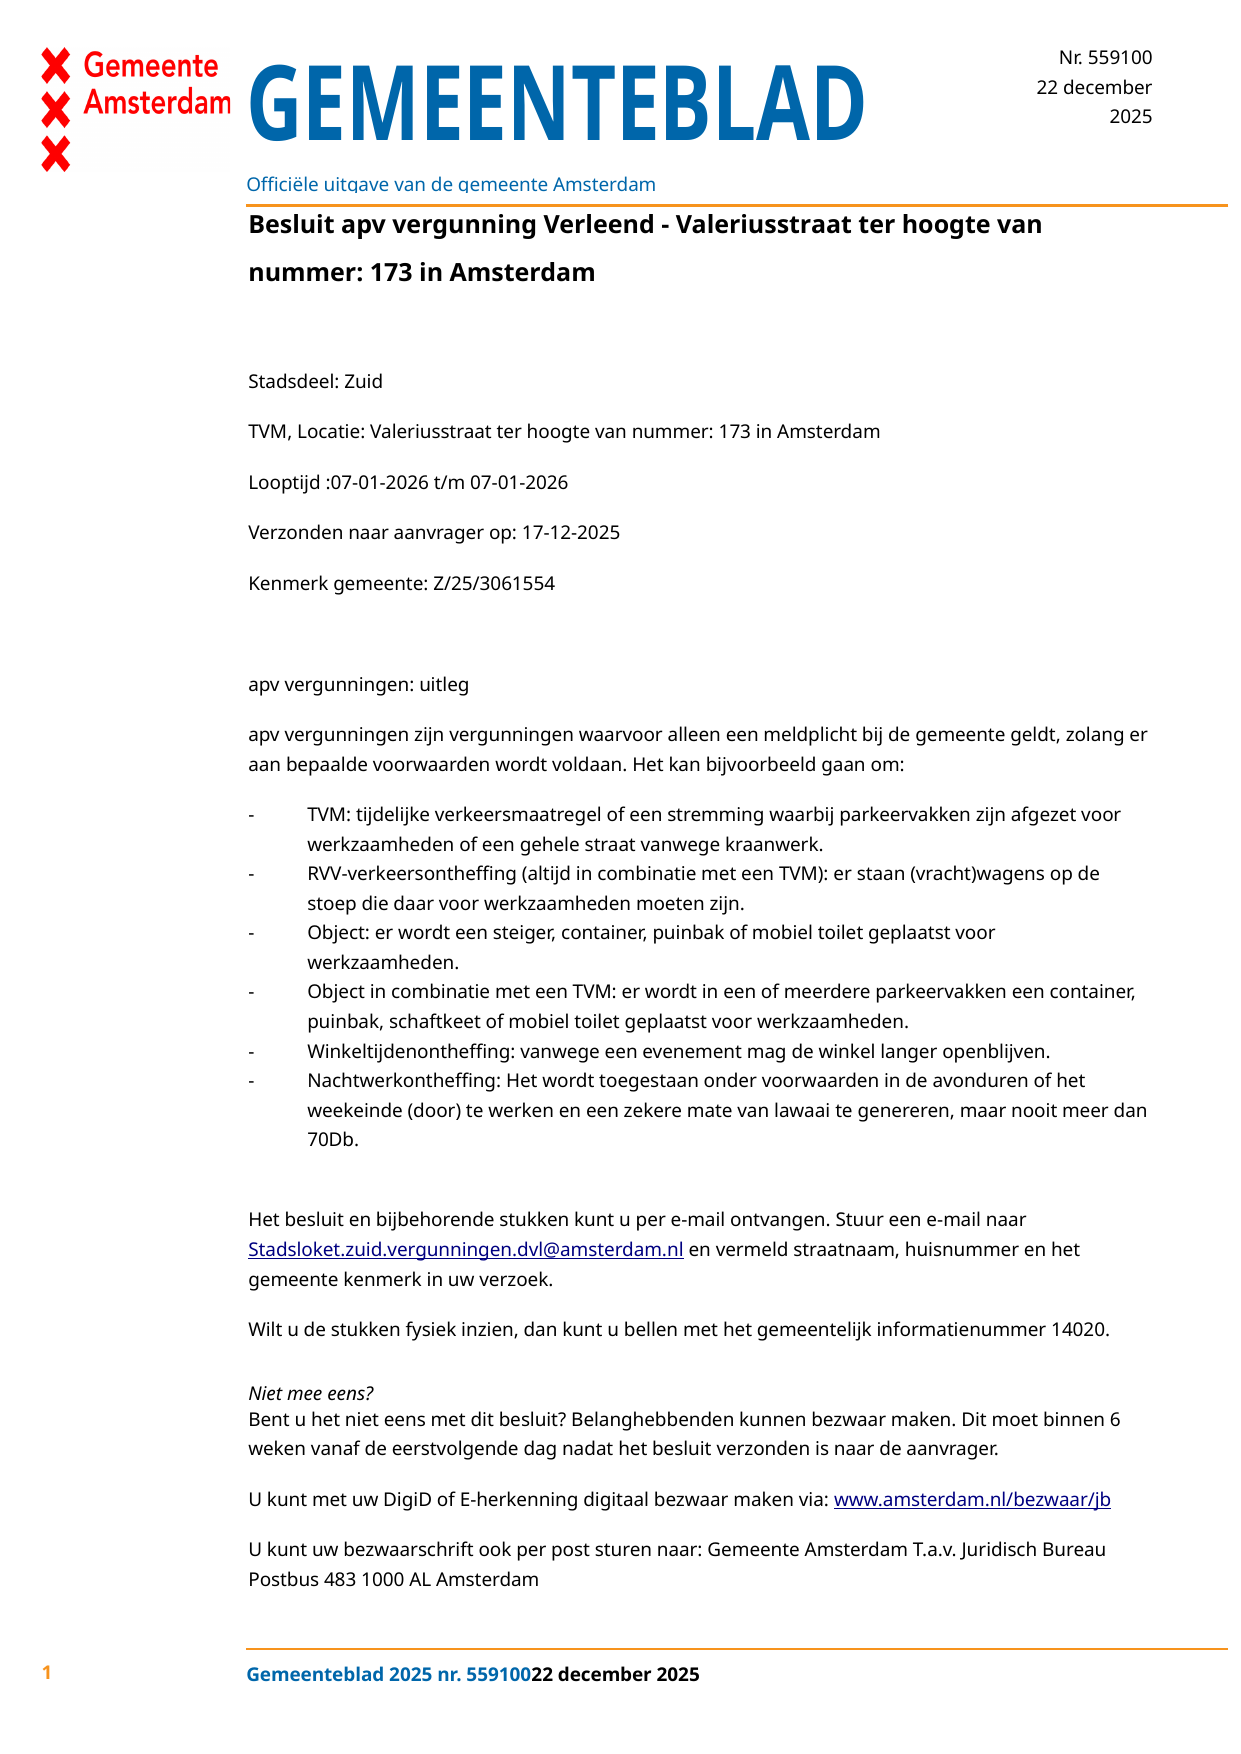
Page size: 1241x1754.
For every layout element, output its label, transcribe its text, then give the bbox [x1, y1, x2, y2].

list RVV-verkeersontheffing (altijd in combinatie met een TVM): er staan (vracht)wagens op de stoep die daar voor werkzaamheden moeten zijn. [248, 860, 1152, 916]
text Wilt u de stukken fysiek inzien, dan kunt u bellen met het gemeentelijk informatienummer 14020. [248, 1316, 1152, 1342]
text Stadsdeel: Zuid [248, 368, 1152, 394]
text U kunt met uw DigiD of E-herkenning digitaal bezwaar maken via: www.amsterdam.nl/bezwaar/jb [248, 1486, 1152, 1512]
text apv vergunningen: uitleg [248, 671, 1152, 697]
list Object in combinatie met een TVM: er wordt in een of meerdere parkeervakken een container, puinbak, schaftkeet of mobiel toilet geplaatst voor werkzaamheden. [248, 979, 1152, 1034]
list Winkeltijdenontheffing: vanwege een evenement mag de winkel langer openblijven. [248, 1038, 1152, 1064]
text Niet mee eens? [248, 1380, 1152, 1406]
text Het besluit en bijbehorende stukken kunt u per e-mail ontvangen. Stuur een e-mail naar Stadsloket.zuid.vergunningen.dvl@amsterdam.nl en vermeld straatnaam, huisnummer en het gemeente kenmerk in uw verzoek. [248, 1207, 1152, 1292]
list Object: er wordt een steiger, container, puinbak of mobiel toilet geplaatst voor werkzaamheden. [248, 919, 1152, 975]
picture [41, 47, 231, 172]
list TVM: tijdelijke verkeersmaatregel of een stremming waarbij parkeervakken zijn afgezet voor werkzaamheden of een gehele straat vanwege kraanwerk. [248, 801, 1152, 857]
list Nachtwerkontheffing: Het wordt toegestaan onder voorwaarden in de avonduren of het weekeinde (door) te werken en een zekere mate van lawaai te genereren, maar nooit meer dan 70Db. [248, 1067, 1152, 1152]
text U kunt uw bezwaarschrift ook per post sturen naar: Gemeente Amsterdam T.a.v. Juridisch Bureau Postbus 483 1000 AL Amsterdam [248, 1536, 1152, 1592]
text Bent u het niet eens met dit besluit? Belanghebbenden kunnen bezwaar maken. Dit moet binnen 6 weken vanaf de eerstvolgende dag nadat het besluit verzonden is naar de aanvrager. [248, 1406, 1152, 1461]
text Verzonden naar aanvrager op: 17-12-2025 [248, 519, 1152, 545]
text Kenmerk gemeente: Z/25/3061554 [248, 570, 1152, 596]
text Besluit apv vergunning Verleend - Valeriusstraat ter hoogte van nummer: 173 in Amsterdam [248, 207, 1152, 288]
text apv vergunningen zijn vergunningen waarvoor alleen een meldplicht bij de gemeente geldt, zolang er aan bepaalde voorwaarden wordt voldaan. Het kan bijvoorbeeld gaan om: [248, 721, 1152, 777]
text Looptijd :07-01-2026 t/m 07-01-2026 [248, 469, 1152, 495]
text TVM, Locatie: Valeriusstraat ter hoogte van nummer: 173 in Amsterdam [248, 419, 1152, 444]
